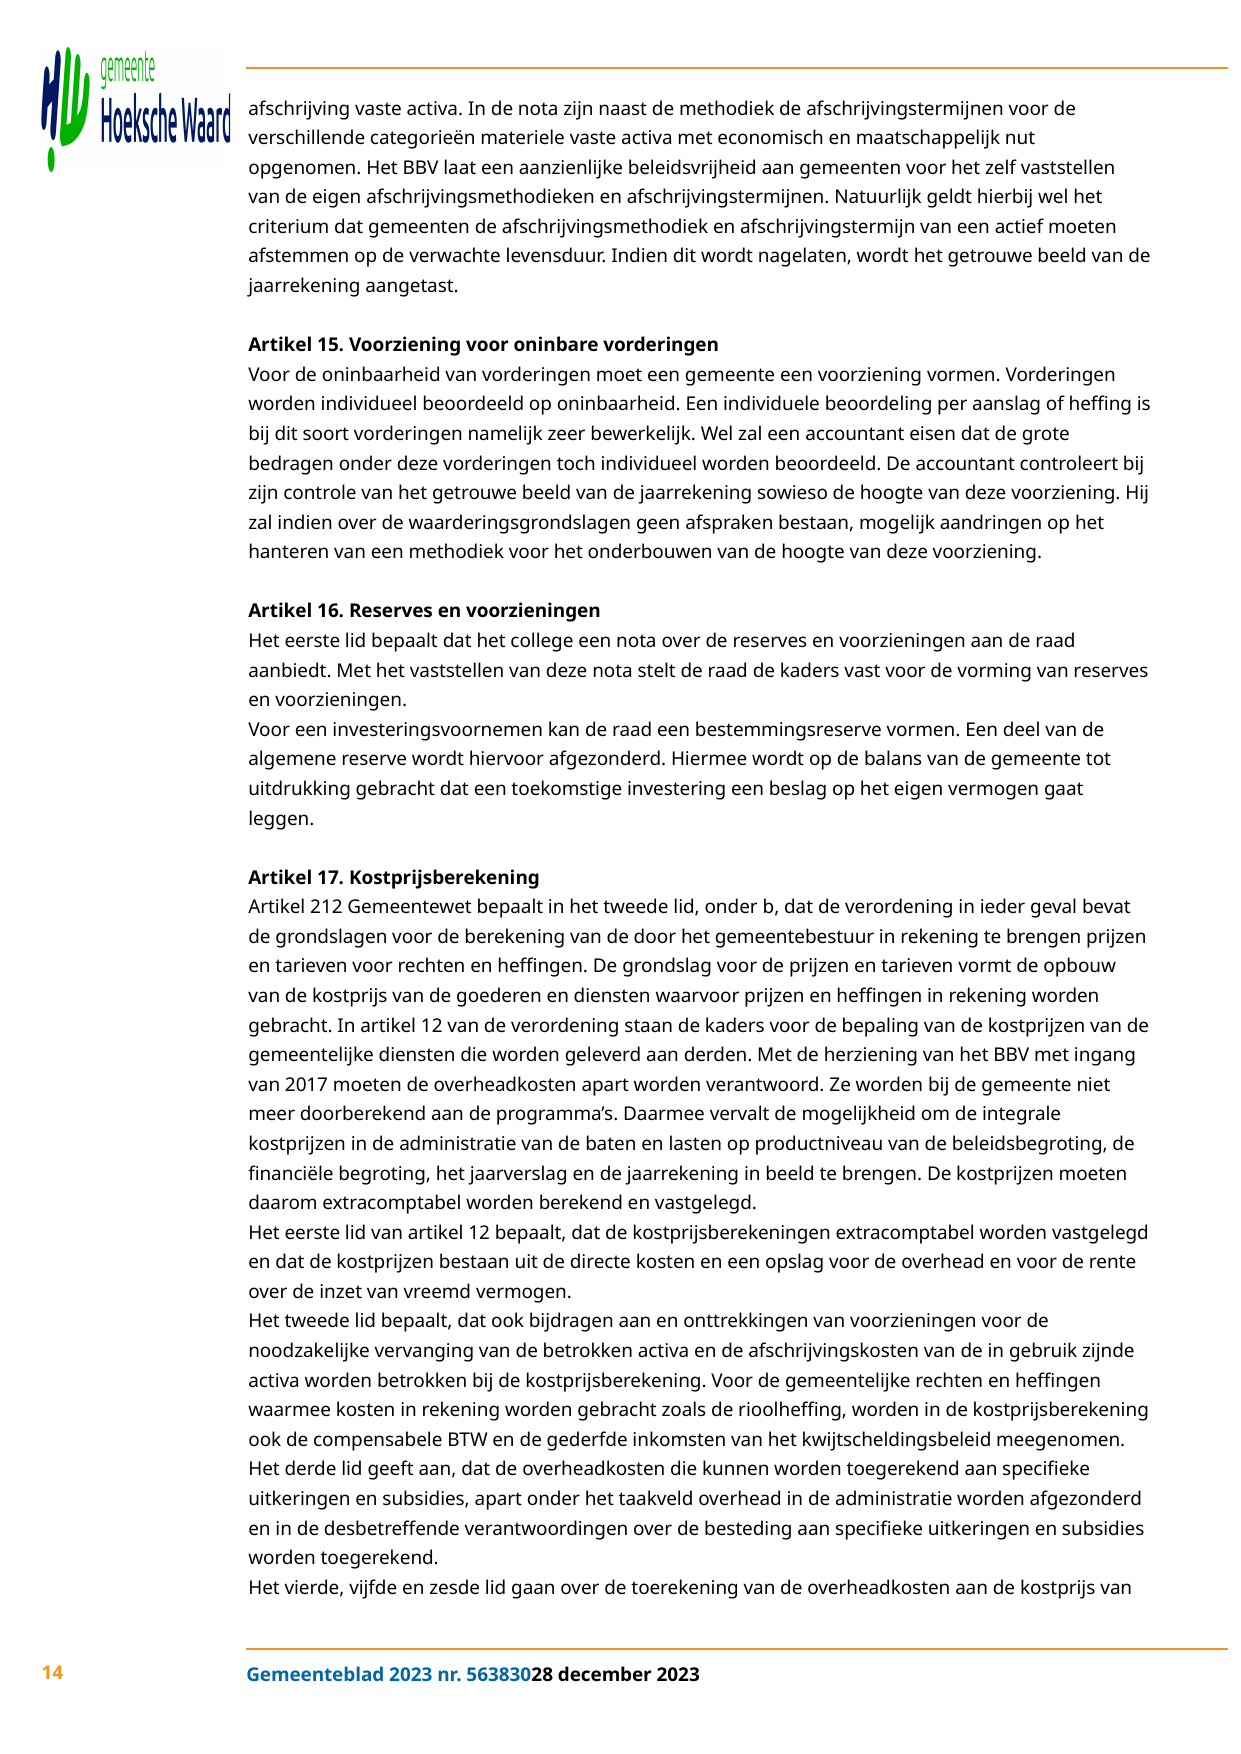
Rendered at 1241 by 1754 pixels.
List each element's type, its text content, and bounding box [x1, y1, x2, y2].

text Het eerste lid bepaalt dat het college een nota over de reserves en voorzieningen aan de raad aanbiedt. Met het vaststellen van deze nota stelt de raad de kaders vast voor de vorming van reserves en voorzieningen. [248, 627, 1152, 712]
text Voor de oninbaarheid van vorderingen moet een gemeente een voorziening vormen. Vorderingen worden individueel beoordeeld op oninbaarheid. Een individuele beoordeling per aanslag of heffing is bij dit soort vorderingen namelijk zeer bewerkelijk. Wel zal een accountant eisen dat de grote bedragen onder deze vorderingen toch individueel worden beoordeeld. De accountant controleert bij zijn controle van het getrouwe beeld van de jaarrekening sowieso de hoogte van deze voorziening. Hij zal indien over de waarderingsgrondslagen geen afspraken bestaan, mogelijk aandringen op het hanteren van een methodiek voor het onderbouwen van de hoogte van deze voorziening. [248, 361, 1152, 564]
picture [41, 47, 231, 172]
text Artikel 212 Gemeentewet bepaalt in het tweede lid, onder b, dat de verordening in ieder geval bevat de grondslagen voor de berekening van de door het gemeentebestuur in rekening te brengen prijzen en tarieven voor rechten en heffingen. De grondslag voor de prijzen en tarieven vormt de opbouw van de kostprijs van de goederen en diensten waarvoor prijzen en heffingen in rekening worden gebracht. In artikel 12 van de verordening staan de kaders voor de bepaling van de kostprijzen van de gemeentelijke diensten die worden geleverd aan derden. Met de herziening van het BBV met ingang van 2017 moeten de overheadkosten apart worden verantwoord. Ze worden bij de gemeente niet meer doorberekend aan de programma’s. Daarmee vervalt de mogelijkheid om de integrale kostprijzen in de administratie van de baten en lasten op productniveau van de beleidsbegroting, de financiële begroting, het jaarverslag en de jaarrekening in beeld te brengen. De kostprijzen moeten daarom extracomptabel worden berekend en vastgelegd. [248, 893, 1152, 1215]
text afschrijving vaste activa. In de nota zijn naast de methodiek de afschrijvingstermijnen voor de verschillende categorieën materiele vaste activa met economisch en maatschappelijk nut opgenomen. Het BBV laat een aanzienlijke beleidsvrijheid aan gemeenten voor het zelf vaststellen van de eigen afschrijvingsmethodieken en afschrijvingstermijnen. Natuurlijk geldt hierbij wel het criterium dat gemeenten de afschrijvingsmethodiek en afschrijvingstermijn van een actief moeten afstemmen op de verwachte levensduur. Indien dit wordt nagelaten, wordt het getrouwe beeld van de jaarrekening aangetast. [248, 95, 1152, 298]
text Het tweede lid bepaalt, dat ook bijdragen aan en onttrekkingen van voorzieningen voor de noodzakelijke vervanging van de betrokken activa en de afschrijvingskosten van de in gebruik zijnde activa worden betrokken bij de kostprijsberekening. Voor de gemeentelijke rechten en heffingen waarmee kosten in rekening worden gebracht zoals de rioolheffing, worden in de kostprijsberekening ook de compensabele BTW en de gederfde inkomsten van het kwijtscheldingsbeleid meegenomen. [248, 1308, 1152, 1452]
text Het derde lid geeft aan, dat de overheadkosten die kunnen worden toegerekend aan specifieke uitkeringen en subsidies, apart onder het taakveld overhead in de administratie worden afgezonderd en in de desbetreffende verantwoordingen over de besteding aan specifieke uitkeringen en subsidies worden toegerekend. [248, 1456, 1152, 1570]
text Het vierde, vijfde en zesde lid gaan over de toerekening van de overheadkosten aan de kostprijs van [248, 1574, 1152, 1600]
text Artikel 15. Voorziening voor oninbare vorderingen [248, 331, 1152, 357]
text Artikel 16. Reserves en voorzieningen [248, 598, 1152, 623]
text Het eerste lid van artikel 12 bepaalt, dat de kostprijsberekeningen extracomptabel worden vastgelegd en dat de kostprijzen bestaan uit de directe kosten en een opslag voor de overhead en voor de rente over de inzet van vreemd vermogen. [248, 1219, 1152, 1304]
text Voor een investeringsvoornemen kan de raad een bestemmingsreserve vormen. Een deel van de algemene reserve wordt hiervoor afgezonderd. Hiermee wordt op de balans van de gemeente tot uitdrukking gebracht dat een toekomstige investering een beslag op het eigen vermogen gaat leggen. [248, 716, 1152, 831]
text Artikel 17. Kostprijsberekening [248, 864, 1152, 890]
